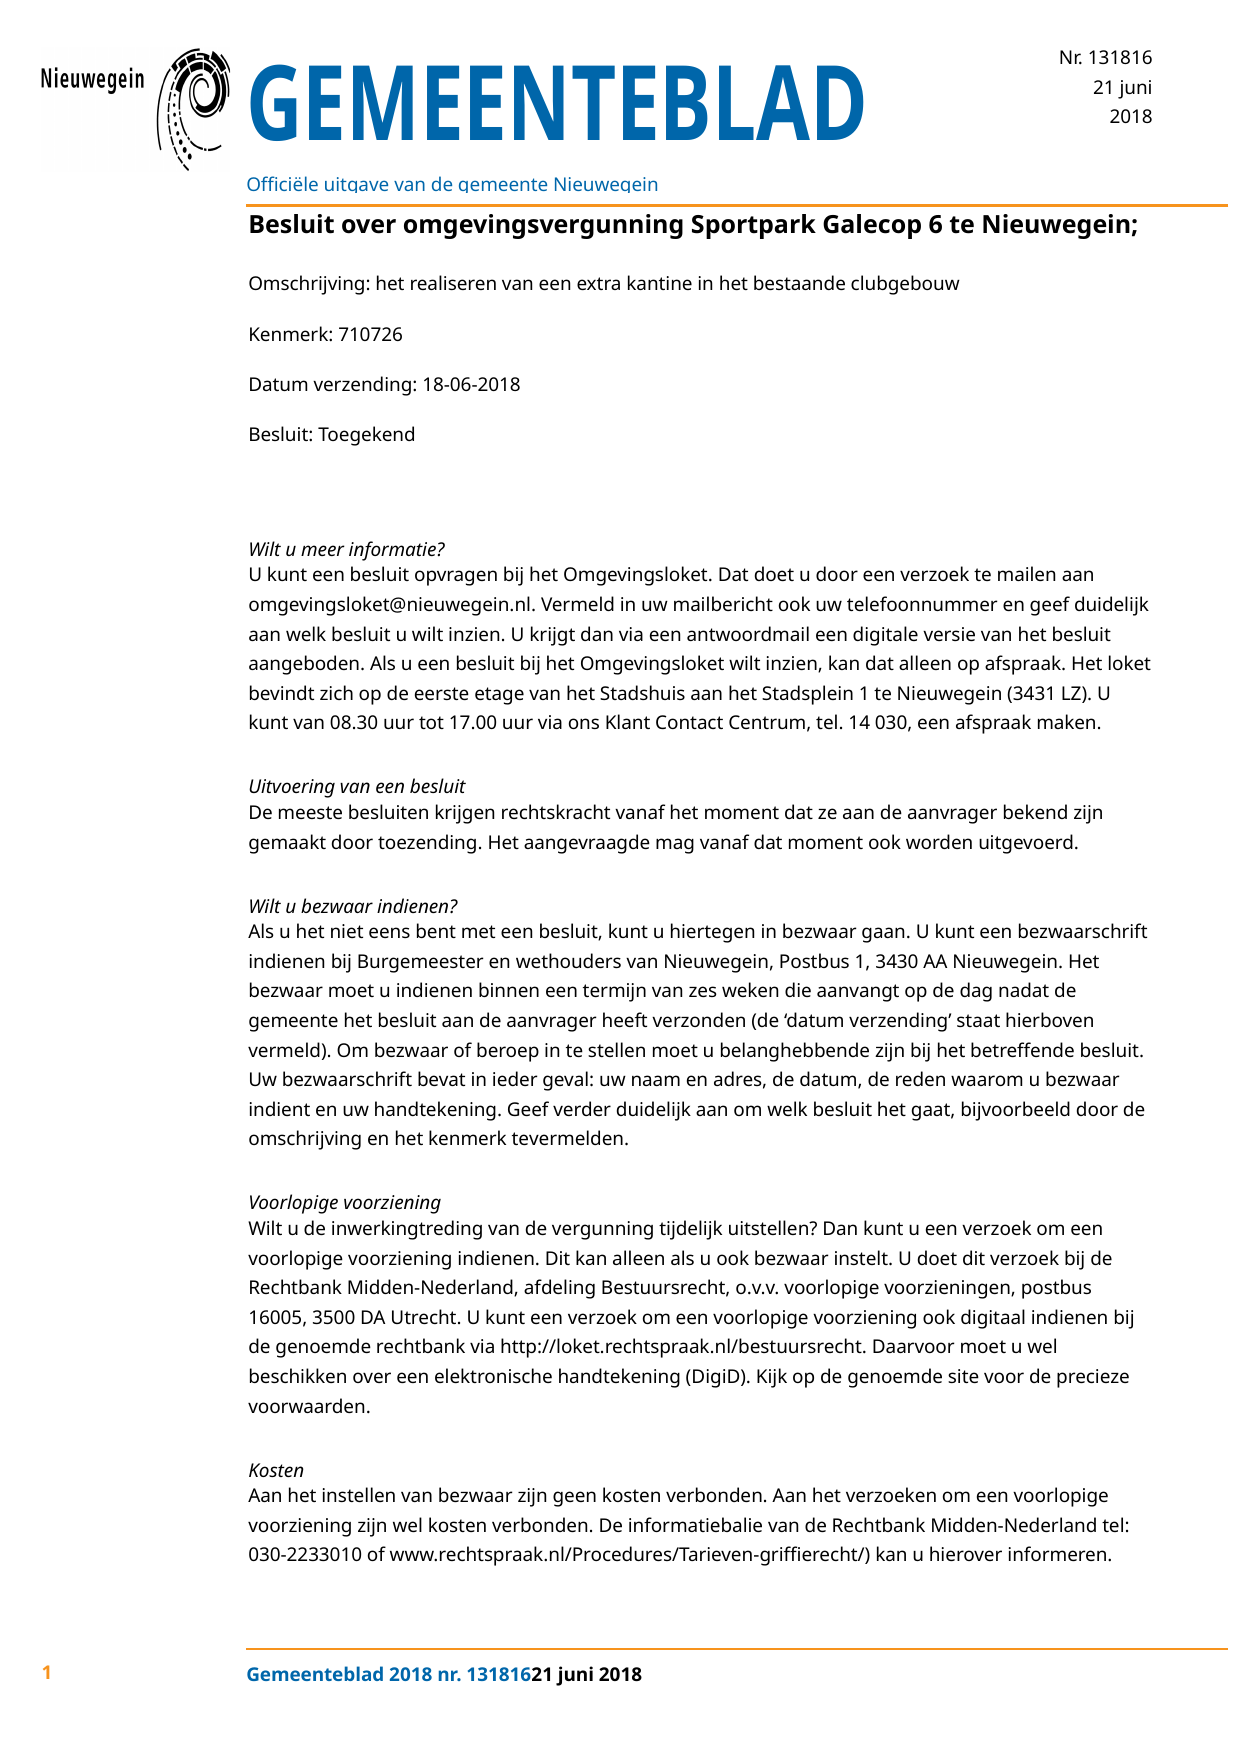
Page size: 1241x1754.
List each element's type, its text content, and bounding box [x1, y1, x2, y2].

text Aan het instellen van bezwaar zijn geen kosten verbonden. Aan het verzoeken om een voorlopige voorziening zijn wel kosten verbonden. De informatiebalie van de Rechtbank Midden-Nederland tel: 030-2233010 of www.rechtspraak.nl/Procedures/Tarieven-griffierecht/) kan u hierover informeren. [248, 1482, 1152, 1567]
picture [41, 47, 231, 172]
text Als u het niet eens bent met een besluit, kunt u hiertegen in bezwaar gaan. U kunt een bezwaarschrift indienen bij Burgemeester en wethouders van Nieuwegein, Postbus 1, 3430 AA Nieuwegein. Het bezwaar moet u indienen binnen een termijn van zes weken die aanvangt op de dag nadat de gemeente het besluit aan de aanvrager heeft verzonden (de ‘datum verzending’ staat hierboven vermeld). Om bezwaar of beroep in te stellen moet u belanghebbende zijn bij het betreffende besluit. Uw bezwaarschrift bevat in ieder geval: uw naam en adres, de datum, de reden waarom u bezwaar indient en uw handtekening. Geef verder duidelijk aan om welk besluit het gaat, bijvoorbeeld door de omschrijving en het kenmerk tevermelden. [248, 918, 1152, 1151]
text Uitvoering van een besluit [248, 773, 1152, 799]
text U kunt een besluit opvragen bij het Omgevingsloket. Dat doet u door een verzoek te mailen aan omgevingsloket@nieuwegein.nl. Vermeld in uw mailbericht ook uw telefoonnummer en geef duidelijk aan welk besluit u wilt inzien. U krijgt dan via een antwoordmail een digitale versie van het besluit aangeboden. Als u een besluit bij het Omgevingsloket wilt inzien, kan dat alleen op afspraak. Het loket bevindt zich op de eerste etage van het Stadshuis aan het Stadsplein 1 te Nieuwegein (3431 LZ). U kunt van 08.30 uur tot 17.00 uur via ons Klant Contact Centrum, tel. 14 030, een afspraak maken. [248, 562, 1152, 735]
text De meeste besluiten krijgen rechtskracht vanaf het moment dat ze aan de aanvrager bekend zijn gemaakt door toezending. Het aangevraagde mag vanaf dat moment ook worden uitgevoerd. [248, 799, 1152, 854]
text Voorlopige voorziening [248, 1189, 1152, 1215]
text Wilt u meer informatie? [248, 536, 1152, 562]
text Kosten [248, 1457, 1152, 1482]
text Datum verzending: 18-06-2018 [248, 371, 1152, 397]
text Besluit: Toegekend [248, 422, 1152, 447]
text Omschrijving: het realiseren van een extra kantine in het bestaande clubgebouw [248, 270, 1152, 296]
text Wilt u bezwaar indienen? [248, 893, 1152, 918]
text Wilt u de inwerkingtreding van de vergunning tijdelijk uitstellen? Dan kunt u een verzoek om een voorlopige voorziening indienen. Dit kan alleen als u ook bezwaar instelt. U doet dit verzoek bij de Rechtbank Midden-Nederland, afdeling Bestuursrecht, o.v.v. voorlopige voorzieningen, postbus 16005, 3500 DA Utrecht. U kunt een verzoek om een voorlopige voorziening ook digitaal indienen bij de genoemde rechtbank via http://loket.rechtspraak.nl/bestuursrecht. Daarvoor moet u wel beschikken over een elektronische handtekening (DigiD). Kijk op de genoemde site voor de precieze voorwaarden. [248, 1215, 1152, 1418]
text Kenmerk: 710726 [248, 321, 1152, 346]
text Besluit over omgevingsvergunning Sportpark Galecop 6 te Nieuwegein; [248, 207, 1152, 241]
